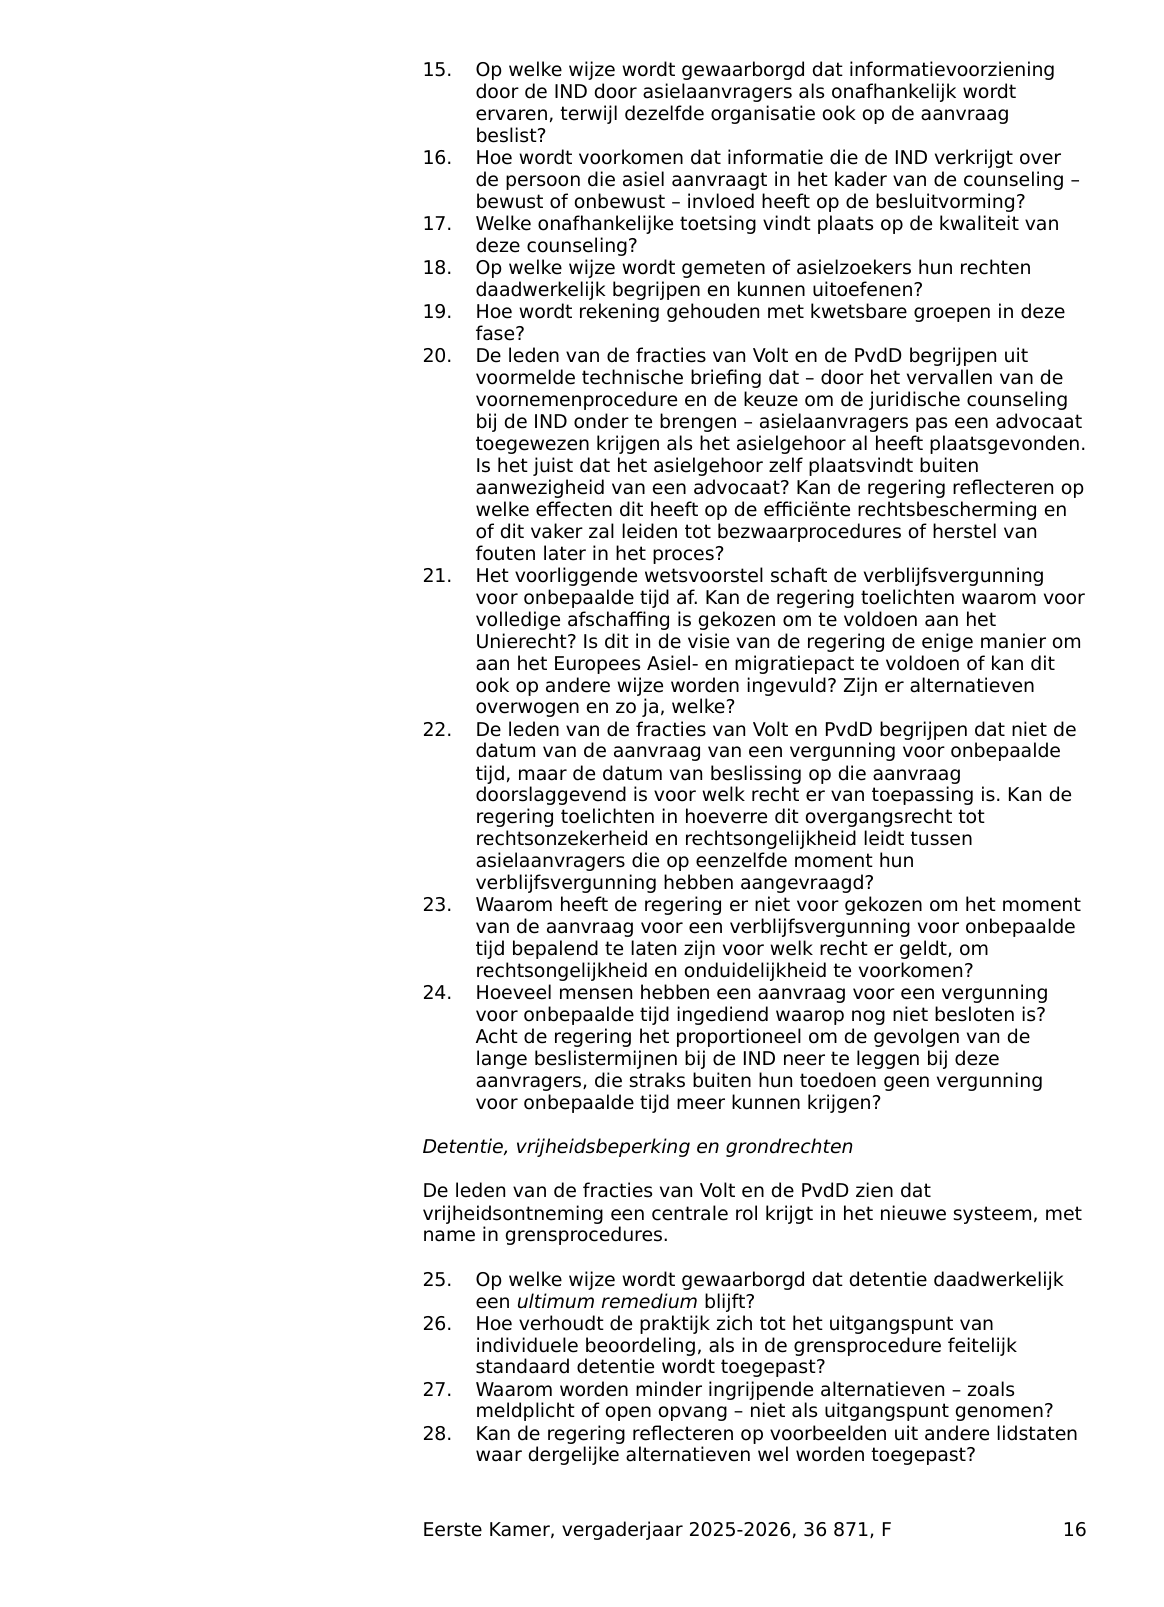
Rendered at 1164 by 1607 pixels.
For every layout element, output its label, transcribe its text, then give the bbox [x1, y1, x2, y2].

text 18. Op welke wijze wordt gemeten of asielzoekers hun rechten daadwerkelijk begrijpen en kunnen uitoefenen? [422, 257, 1087, 301]
text 15. Op welke wijze wordt gewaarborgd dat informatievoorziening door de IND door asielaanvragers als onafhankelijk wordt ervaren, terwijl dezelfde organisatie ook op de aanvraag beslist? [422, 59, 1087, 147]
text 27. Waarom worden minder ingrijpende alternatieven – zoals meldplicht of open opvang – niet als uitgangspunt genomen? [422, 1378, 1087, 1422]
text De leden van de fracties van Volt en de PvdD zien dat vrijheidsontneming een centrale rol krijgt in het nieuwe systeem, met name in grensprocedures. [422, 1180, 1087, 1246]
text 22. De leden van de fracties van Volt en PvdD begrijpen dat niet de datum van de aanvraag van een vergunning voor onbepaalde tijd, maar de datum van beslissing op die aanvraag doorslaggevend is voor welk recht er van toepassing is. Kan de regering toelichten in hoeverre dit overgangsrecht tot rechtsonzekerheid en rechtsongelijkheid leidt tussen asielaanvragers die op eenzelfde moment hun verblijfsvergunning hebben aangevraagd? [422, 718, 1087, 894]
text 17. Welke onafhankelijke toetsing vindt plaats op de kwaliteit van deze counseling? [422, 213, 1087, 257]
text 23. Waarom heeft de regering er niet voor gekozen om het moment van de aanvraag voor een verblijfsvergunning voor onbepaalde tijd bepalend te laten zijn voor welk recht er geldt, om rechtsongelijkheid en onduidelijkheid te voorkomen? [422, 894, 1087, 982]
text 26. Hoe verhoudt de praktijk zich tot het uitgangspunt van individuele beoordeling, als in de grensprocedure feitelijk standaard detentie wordt toegepast? [422, 1312, 1087, 1378]
text 28. Kan de regering reflecteren op voorbeelden uit andere lidstaten waar dergelijke alternatieven wel worden toegepast? [422, 1422, 1087, 1466]
text 21. Het voorliggende wetsvoorstel schaft de verblijfsvergunning voor onbepaalde tijd af. Kan de regering toelichten waarom voor volledige afschaffing is gekozen om te voldoen aan het Unierecht? Is dit in de visie van de regering de enige manier om aan het Europees Asiel- en migratiepact te voldoen of kan dit ook op andere wijze worden ingevuld? Zijn er alternatieven overwogen en zo ja, welke? [422, 564, 1087, 718]
text 25. Op welke wijze wordt gewaarborgd dat detentie daadwerkelijk een ultimum remedium blijft? [422, 1268, 1087, 1312]
text 20. De leden van de fracties van Volt en de PvdD begrijpen uit voormelde technische briefing dat – door het vervallen van de voornemenprocedure en de keuze om de juridische counseling bij de IND onder te brengen – asielaanvragers pas een advocaat toegewezen krijgen als het asielgehoor al heeft plaatsgevonden. Is het juist dat het asielgehoor zelf plaatsvindt buiten aanwezigheid van een advocaat? Kan de regering reflecteren op welke effecten dit heeft op de efficiënte rechtsbescherming en of dit vaker zal leiden tot bezwaarprocedures of herstel van fouten later in het proces? [422, 345, 1087, 564]
text 16. Hoe wordt voorkomen dat informatie die de IND verkrijgt over de persoon die asiel aanvraagt in het kader van de counseling – bewust of onbewust – invloed heeft op de besluitvorming? [422, 147, 1087, 213]
text 24. Hoeveel mensen hebben een aanvraag voor een vergunning voor onbepaalde tijd ingediend waarop nog niet besloten is? Acht de regering het proportioneel om de gevolgen van de lange beslistermijnen bij de IND neer te leggen bij deze aanvragers, die straks buiten hun toedoen geen vergunning voor onbepaalde tijd meer kunnen krijgen? [422, 982, 1087, 1114]
subtitle Detentie, vrijheidsbeperking en grondrechten [422, 1136, 1087, 1158]
text 19. Hoe wordt rekening gehouden met kwetsbare groepen in deze fase? [422, 301, 1087, 345]
